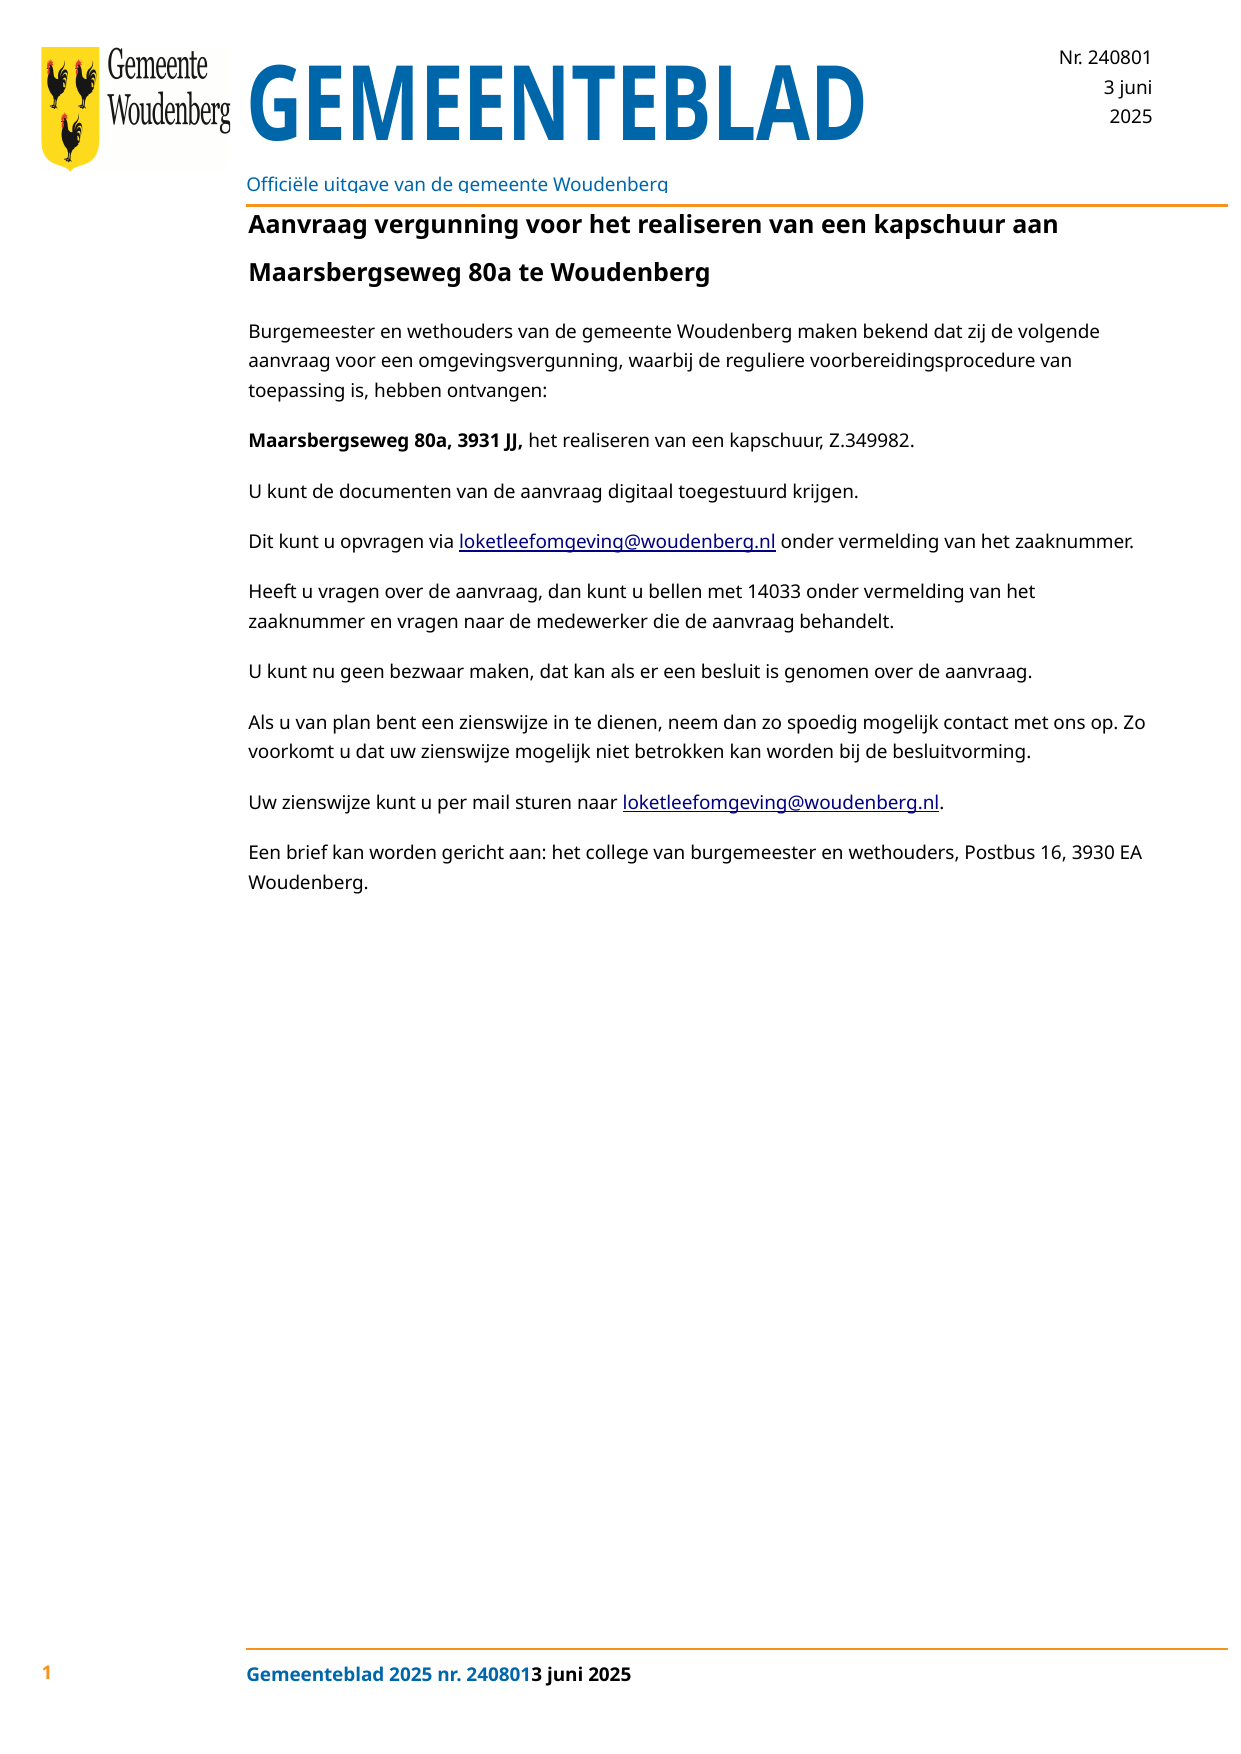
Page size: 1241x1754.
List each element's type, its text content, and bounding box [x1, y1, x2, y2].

text Maarsbergseweg 80a, 3931 JJ, het realiseren van een kapschuur, Z.349982. [248, 427, 1152, 453]
text Als u van plan bent een zienswijze in te dienen, neem dan zo spoedig mogelijk contact met ons op. Zo voorkomt u dat uw zienswijze mogelijk niet betrokken kan worden bij de besluitvorming. [248, 709, 1152, 764]
text U kunt de documenten van de aanvraag digitaal toegestuurd krijgen. [248, 478, 1152, 504]
text U kunt nu geen bezwaar maken, dat kan als er een besluit is genomen over de aanvraag. [248, 659, 1152, 684]
text Een brief kan worden gericht aan: het college van burgemeester en wethouders, Postbus 16, 3930 EA Woudenberg. [248, 839, 1152, 895]
picture [41, 47, 231, 172]
text Dit kunt u opvragen via loketleefomgeving@woudenberg.nl onder vermelding van het zaaknummer. [248, 528, 1152, 554]
text Heeft u vragen over de aanvraag, dan kunt u bellen met 14033 onder vermelding van het zaaknummer en vragen naar de medewerker die de aanvraag behandelt. [248, 579, 1152, 634]
text Aanvraag vergunning voor het realiseren van een kapschuur aan Maarsbergseweg 80a te Woudenberg [248, 207, 1152, 288]
text Burgemeester en wethouders van de gemeente Woudenberg maken bekend dat zij de volgende aanvraag voor een omgevingsvergunning, waarbij de reguliere voorbereidingsprocedure van toepassing is, hebben ontvangen: [248, 318, 1152, 403]
text Uw zienswijze kunt u per mail sturen naar loketleefomgeving@woudenberg.nl. [248, 789, 1152, 815]
